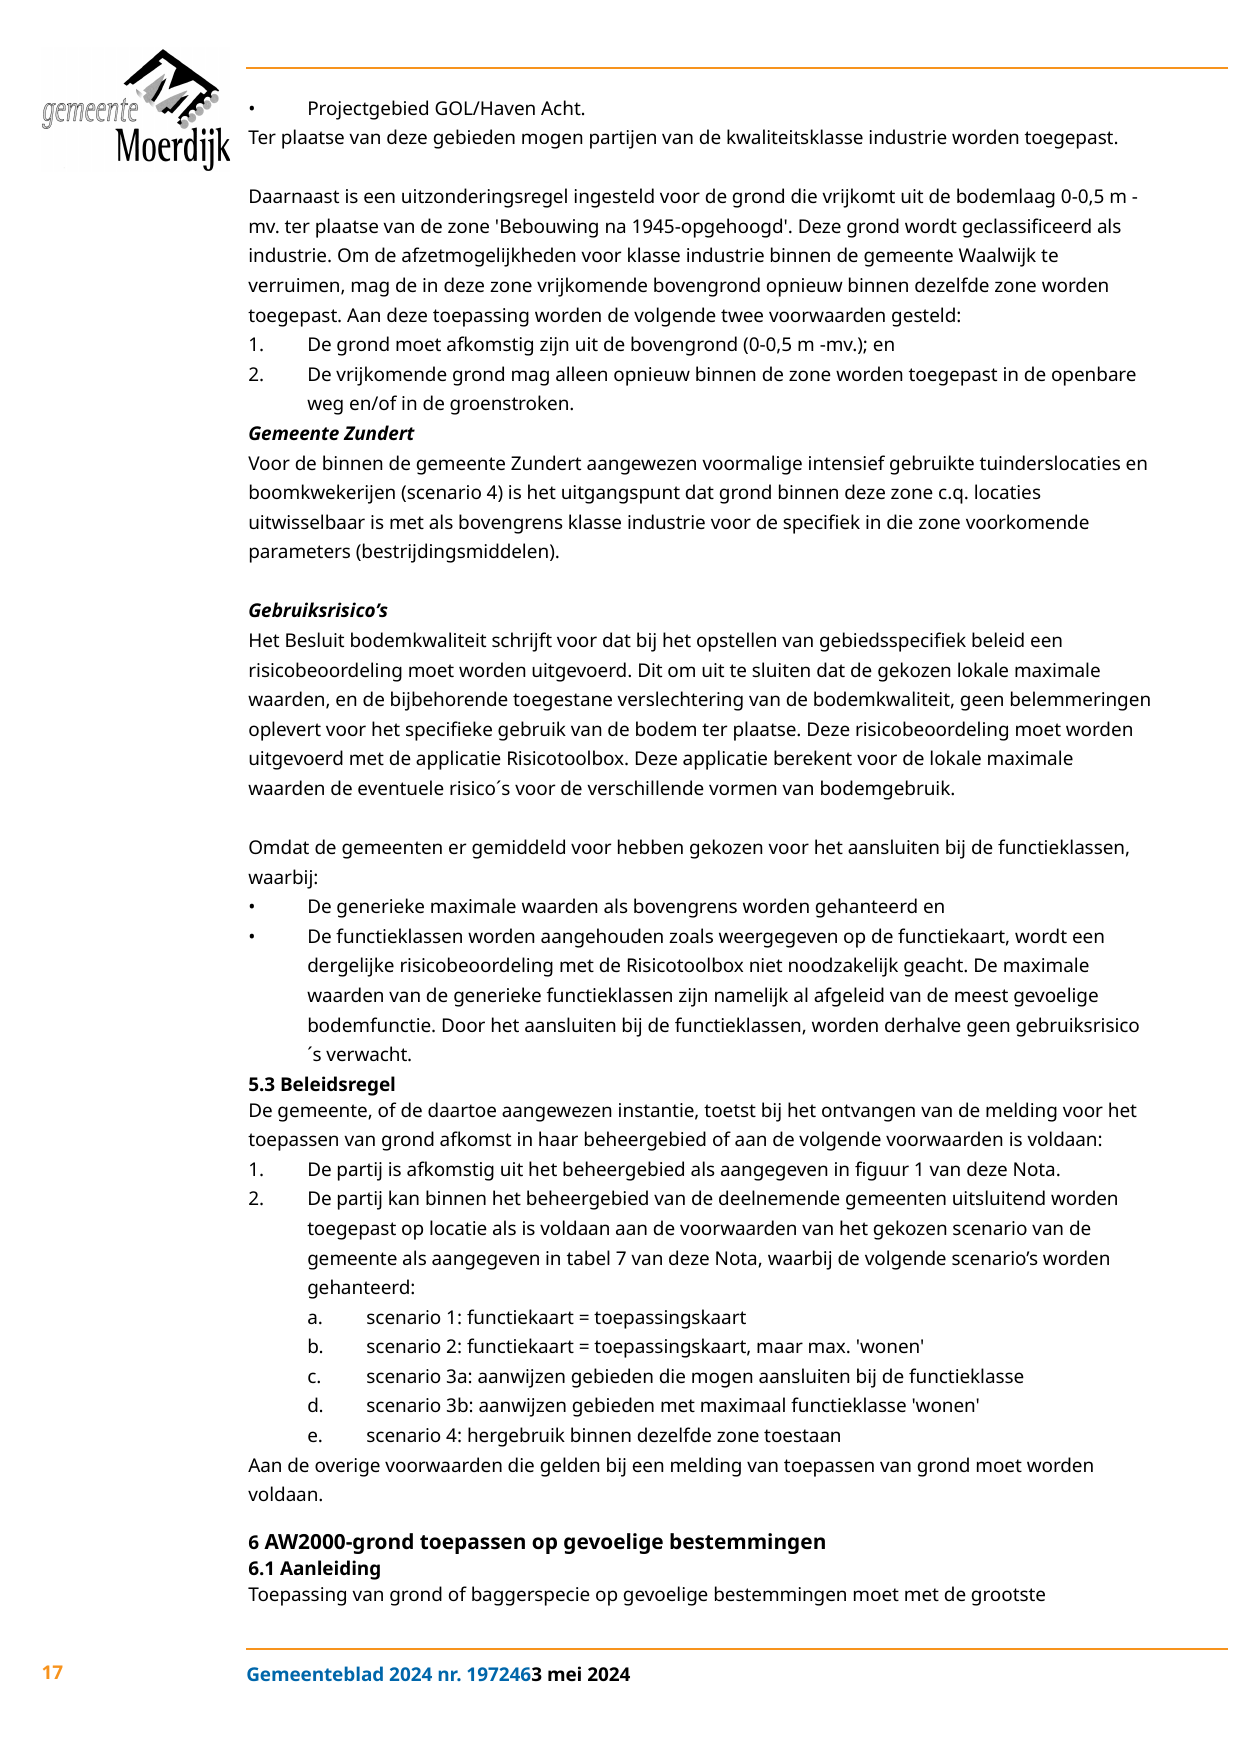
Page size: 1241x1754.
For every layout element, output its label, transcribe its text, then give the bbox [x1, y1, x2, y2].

text Het Besluit bodemkwaliteit schrijft voor dat bij het opstellen van gebiedsspecifiek beleid een risicobeoordeling moet worden uitgevoerd. Dit om uit te sluiten dat de gekozen lokale maximale waarden, en de bijbehorende toegestane verslechtering van de bodemkwaliteit, geen belemmeringen oplevert voor het specifieke gebruik van de bodem ter plaatse. Deze risicobeoordeling moet worden uitgevoerd met de applicatie Risicotoolbox. Deze applicatie berekent voor de lokale maximale waarden de eventuele risico´s voor de verschillende vormen van bodemgebruik. [248, 627, 1152, 801]
text 6.1 Aanleiding [248, 1555, 1152, 1581]
text Voor de binnen de gemeente Zundert aangewezen voormalige intensief gebruikte tuinderslocaties en boomkwekerijen (scenario 4) is het uitgangspunt dat grond binnen deze zone c.q. locaties uitwisselbaar is met als bovengrens klasse industrie voor de specifiek in die zone voorkomende parameters (bestrijdingsmiddelen). [248, 450, 1152, 564]
text Ter plaatse van deze gebieden mogen partijen van de kwaliteitsklasse industrie worden toegepast. [248, 124, 1152, 150]
list De partij is afkomstig uit het beheergebied als aangegeven in figuur 1 van deze Nota. [248, 1156, 1152, 1182]
list De grond moet afkomstig zijn uit de bovengrond (0-0,5 m -mv.); en [248, 331, 1152, 357]
text Gemeente Zundert [248, 420, 1152, 446]
list scenario 4: hergebruik binnen dezelfde zone toestaan [307, 1422, 1152, 1448]
list De vrijkomende grond mag alleen opnieuw binnen de zone worden toegepast in de openbare weg en/of in de groenstroken. [248, 361, 1152, 416]
text Omdat de gemeenten er gemiddeld voor hebben gekozen voor het aansluiten bij de functieklassen, waarbij: [248, 834, 1152, 890]
text De gemeente, of de daartoe aangewezen instantie, toetst bij het ontvangen van de melding voor het toepassen van grond afkomst in haar beheergebied of aan de volgende voorwaarden is voldaan: [248, 1097, 1152, 1152]
list scenario 2: functiekaart = toepassingskaart, maar max. 'wonen' [307, 1333, 1152, 1359]
text 5.3 Beleidsregel [248, 1071, 1152, 1097]
list scenario 3b: aanwijzen gebieden met maximaal functieklasse 'wonen' [307, 1393, 1152, 1418]
list De generieke maximale waarden als bovengrens worden gehanteerd en [248, 893, 1152, 919]
list Projectgebied GOL/Haven Acht. [248, 95, 1152, 121]
list scenario 3a: aanwijzen gebieden die mogen aansluiten bij de functieklasse [307, 1363, 1152, 1389]
text Daarnaast is een uitzonderingsregel ingesteld voor de grond die vrijkomt uit de bodemlaag 0-0,5 m -mv. ter plaatse van de zone 'Bebouwing na 1945-opgehoogd'. Deze grond wordt geclassificeerd als industrie. Om de afzetmogelijkheden voor klasse industrie binnen de gemeente Waalwijk te verruimen, mag de in deze zone vrijkomende bovengrond opnieuw binnen dezelfde zone worden toegepast. Aan deze toepassing worden de volgende twee voorwaarden gesteld: [248, 183, 1152, 328]
text 6 AW2000-grond toepassen op gevoelige bestemmingen [248, 1527, 1152, 1555]
picture [41, 47, 231, 172]
text Toepassing van grond of baggerspecie op gevoelige bestemmingen moet met de grootste [248, 1581, 1152, 1607]
text Aan de overige voorwaarden die gelden bij een melding van toepassen van grond moet worden voldaan. [248, 1452, 1152, 1507]
list scenario 1: functiekaart = toepassingskaart [307, 1304, 1152, 1329]
list De functieklassen worden aangehouden zoals weergegeven op de functiekaart, wordt een dergelijke risicobeoordeling met de Risicotoolbox niet noodzakelijk geacht. De maximale waarden van de generieke functieklassen zijn namelijk al afgeleid van de meest gevoelige bodemfunctie. Door het aansluiten bij de functieklassen, worden derhalve geen gebruiksrisico´s verwacht. [248, 923, 1152, 1067]
text Gebruiksrisico’s [248, 598, 1152, 623]
list De partij kan binnen het beheergebied van de deelnemende gemeenten uitsluitend worden toegepast op locatie als is voldaan aan de voorwaarden van het gekozen scenario van de gemeente als aangegeven in tabel 7 van deze Nota, waarbij de volgende scenario’s worden gehanteerd: [248, 1186, 1152, 1300]
